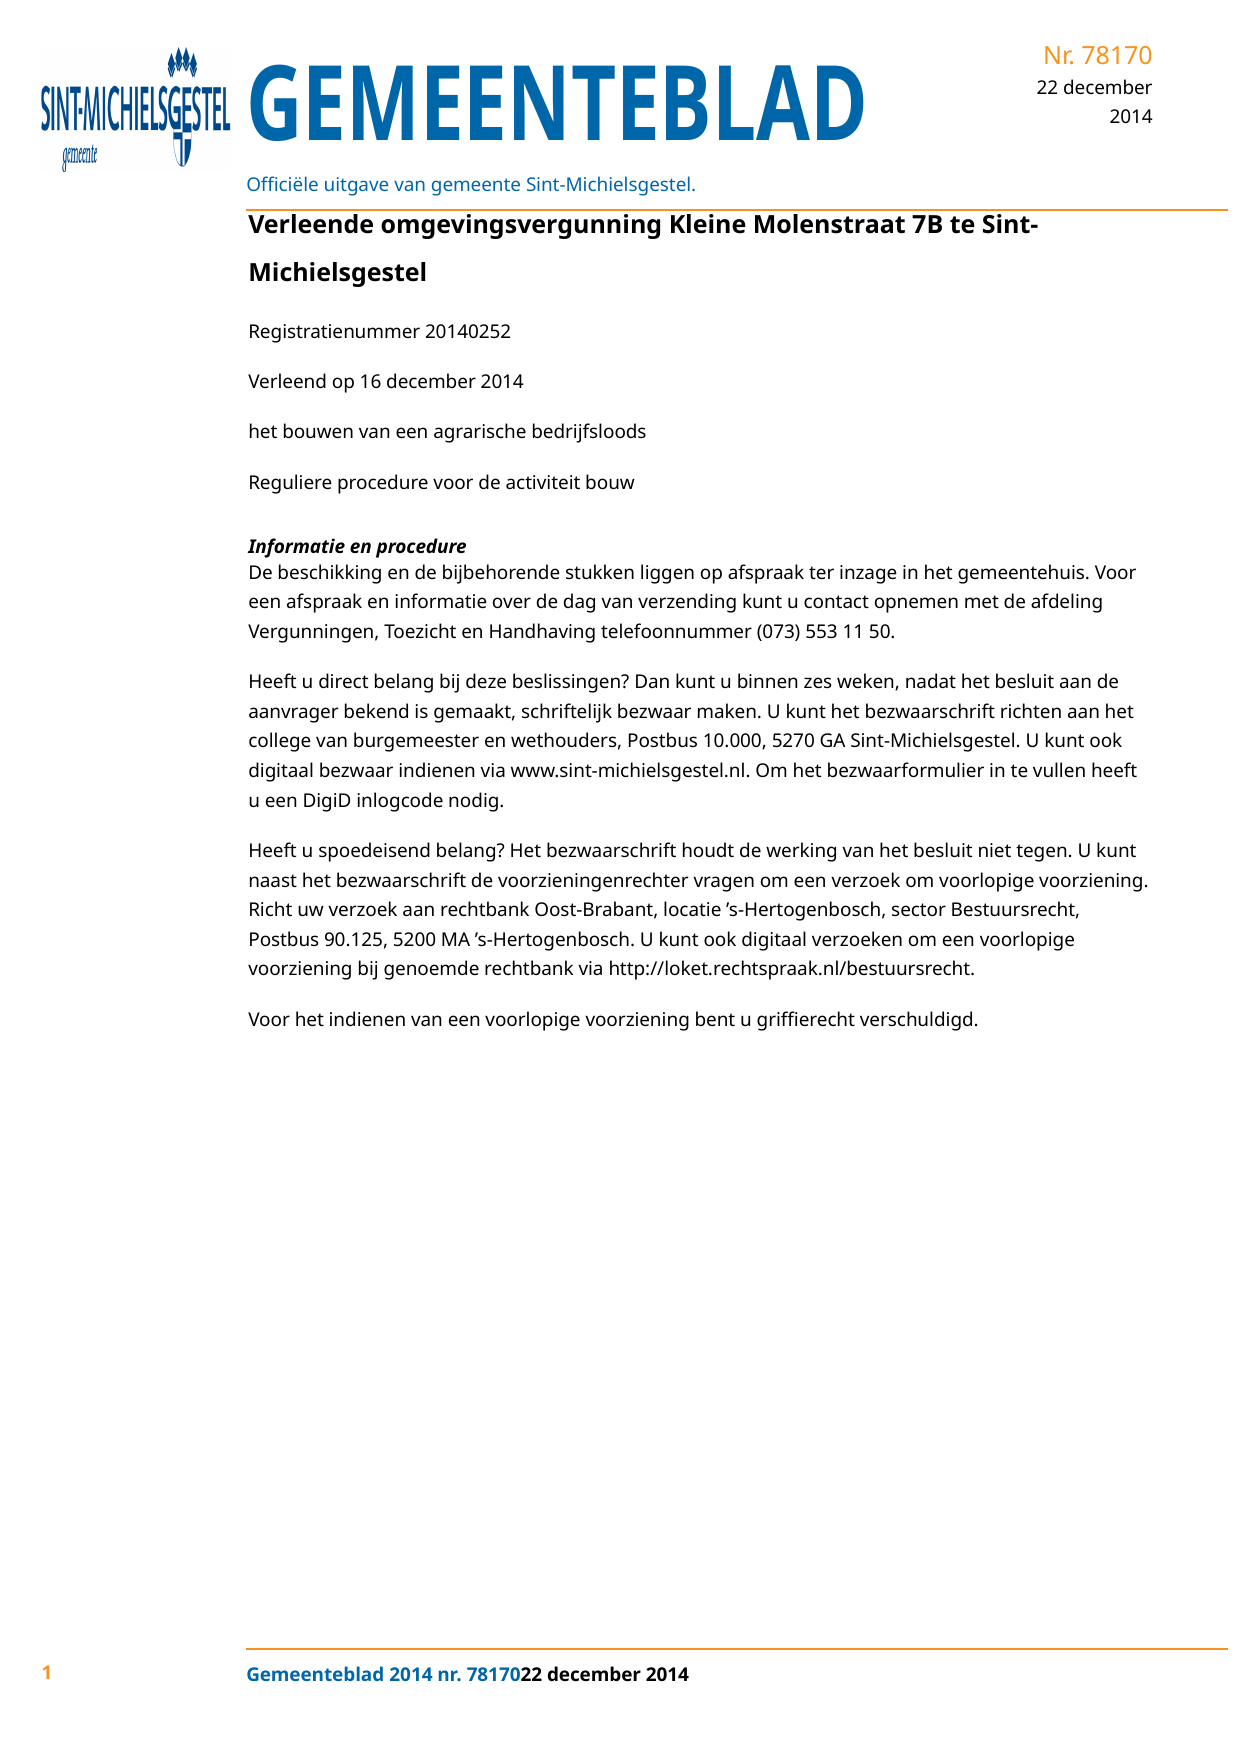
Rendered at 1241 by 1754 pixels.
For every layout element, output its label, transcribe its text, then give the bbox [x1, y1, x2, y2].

picture [41, 47, 231, 172]
text Registratienummer 20140252 [248, 318, 1152, 344]
text Voor het indienen van een voorlopige voorziening bent u griffierecht verschuldigd. [248, 1006, 1152, 1032]
text Verleende omgevingsvergunning Kleine Molenstraat 7B te Sint-Michielsgestel [248, 211, 1152, 288]
text De beschikking en de bijbehorende stukken liggen op afspraak ter inzage in het gemeentehuis. Voor een afspraak en informatie over de dag van verzending kunt u contact opnemen met de afdeling Vergunningen, Toezicht en Handhaving telefoonnummer (073) 553 11 50. [248, 559, 1152, 644]
text Informatie en procedure [248, 533, 1152, 559]
text het bouwen van een agrarische bedrijfsloods [248, 419, 1152, 444]
text Verleend op 16 december 2014 [248, 368, 1152, 394]
text Heeft u spoedeisend belang? Het bezwaarschrift houdt de werking van het besluit niet tegen. U kunt naast het bezwaarschrift de voorzieningenrechter vragen om een verzoek om voorlopige voorziening. Richt uw verzoek aan rechtbank Oost-Brabant, locatie ’s-Hertogenbosch, sector Bestuursrecht, Postbus 90.125, 5200 MA ’s-Hertogenbosch. U kunt ook digitaal verzoeken om een voorlopige voorziening bij genoemde rechtbank via http://loket.rechtspraak.nl/bestuursrecht. [248, 837, 1152, 981]
text Reguliere procedure voor de activiteit bouw [248, 469, 1152, 495]
text Heeft u direct belang bij deze beslissingen? Dan kunt u binnen zes weken, nadat het besluit aan de aanvrager bekend is gemaakt, schriftelijk bezwaar maken. U kunt het bezwaarschrift richten aan het college van burgemeester en wethouders, Postbus 10.000, 5270 GA Sint-Michielsgestel. U kunt ook digitaal bezwaar indienen via www.sint-michielsgestel.nl. Om het bezwaarformulier in te vullen heeft u een DigiD inlogcode nodig. [248, 668, 1152, 812]
